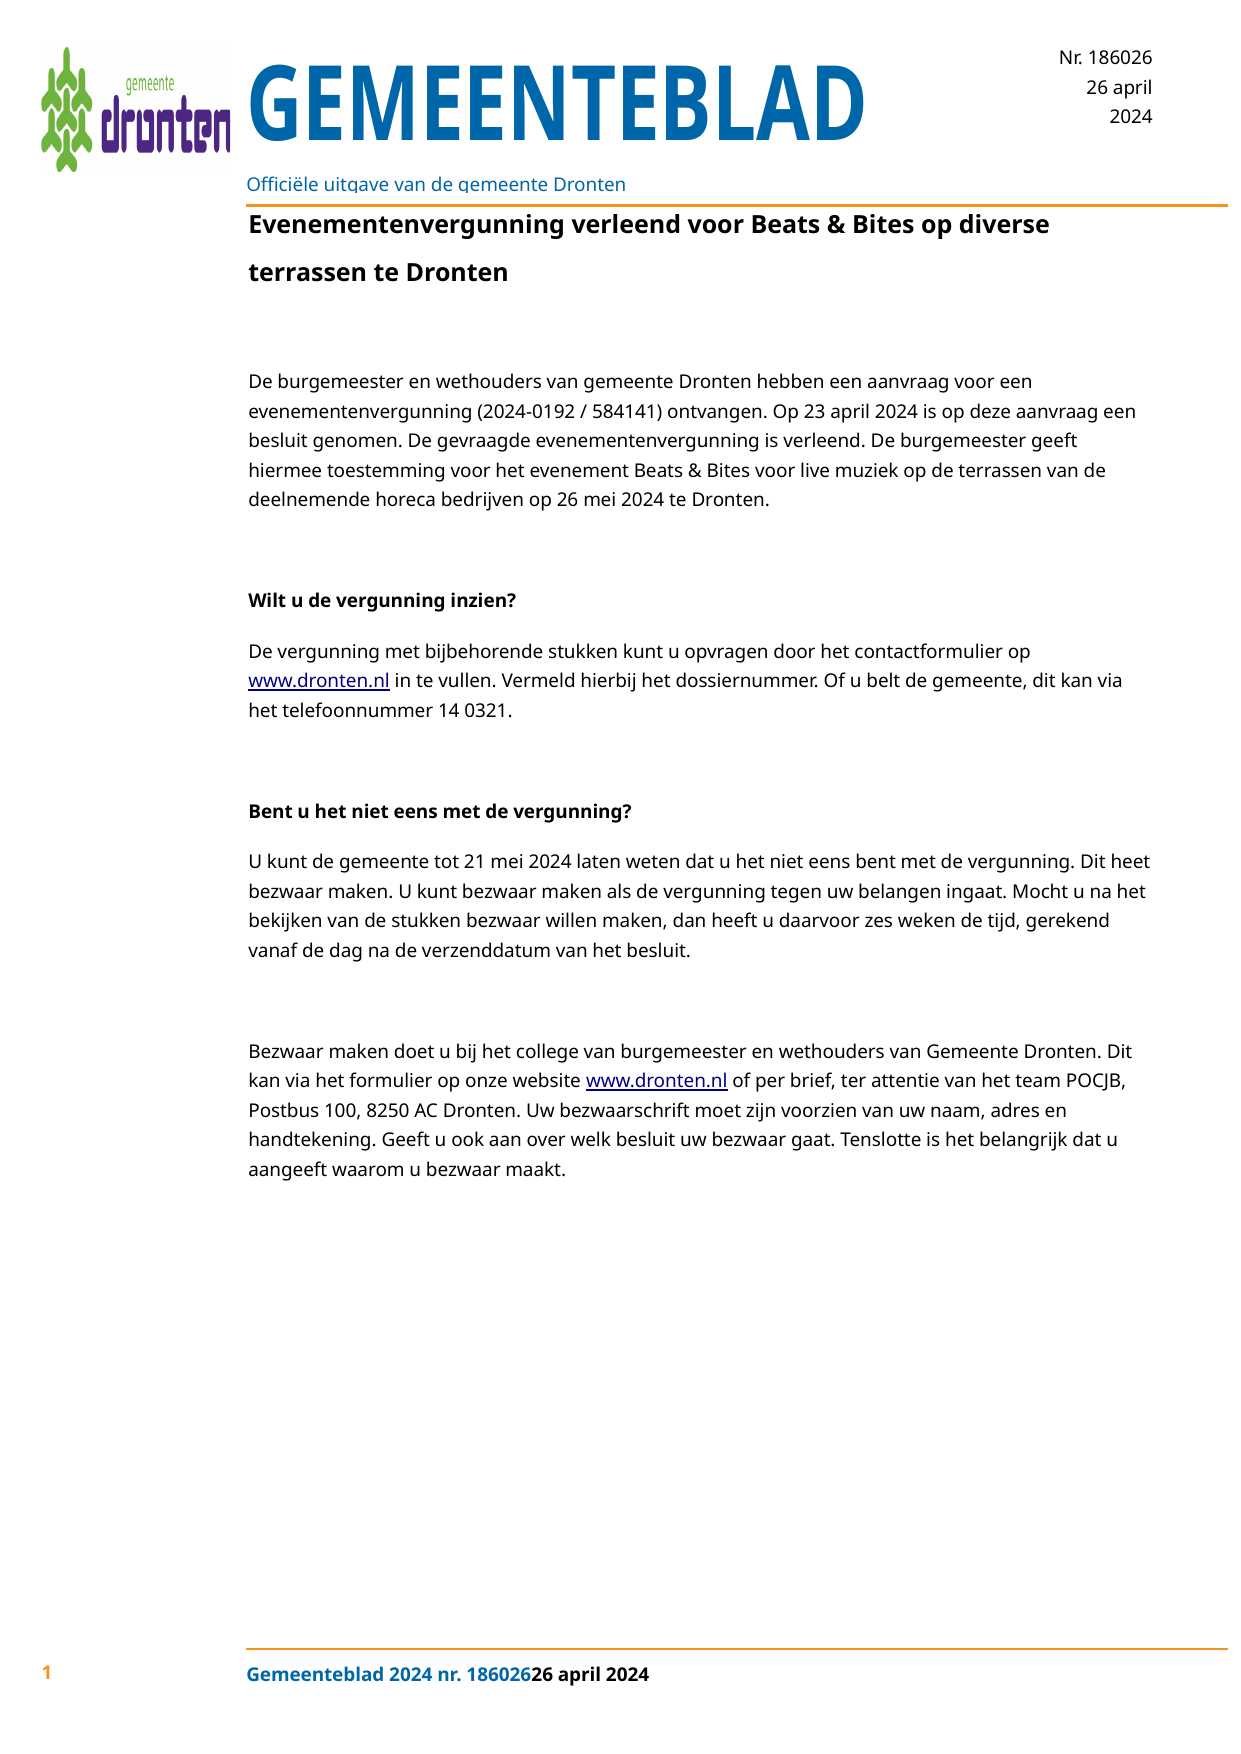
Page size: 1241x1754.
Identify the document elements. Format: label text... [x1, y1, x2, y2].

text Evenementenvergunning verleend voor Beats & Bites op diverse terrassen te Dronten [248, 207, 1152, 288]
text De burgemeester en wethouders van gemeente Dronten hebben een aanvraag voor een evenementenvergunning (2024-0192 / 584141) ontvangen. Op 23 april 2024 is op deze aanvraag een besluit genomen. De gevraagde evenementenvergunning is verleend. De burgemeester geeft hiermee toestemming voor het evenement Beats & Bites voor live muziek op de terrassen van de deelnemende horeca bedrijven op 26 mei 2024 te Dronten. [248, 368, 1152, 512]
text U kunt de gemeente tot 21 mei 2024 laten weten dat u het niet eens bent met de vergunning. Dit heet bezwaar maken. U kunt bezwaar maken als de vergunning tegen uw belangen ingaat. Mocht u na het bekijken van de stukken bezwaar willen maken, dan heeft u daarvoor zes weken de tijd, gerekend vanaf de dag na de verzenddatum van het besluit. [248, 848, 1152, 963]
text Bezwaar maken doet u bij het college van burgemeester en wethouders van Gemeente Dronten. Dit kan via het formulier op onze website www.dronten.nl of per brief, ter attentie van het team POCJB, Postbus 100, 8250 AC Dronten. Uw bezwaarschrift moet zijn voorzien van uw naam, adres en handtekening. Geeft u ook aan over welk besluit uw bezwaar gaat. Tenslotte is het belangrijk dat u aangeeft waarom u bezwaar maakt. [248, 1038, 1152, 1182]
text Wilt u de vergunning inzien? [248, 587, 1152, 613]
text De vergunning met bijbehorende stukken kunt u opvragen door het contactformulier op www.dronten.nl in te vullen. Vermeld hierbij het dossiernummer. Of u belt de gemeente, dit kan via het telefoonnummer 14 0321. [248, 638, 1152, 723]
picture [41, 47, 231, 172]
text Bent u het niet eens met de vergunning? [248, 798, 1152, 824]
